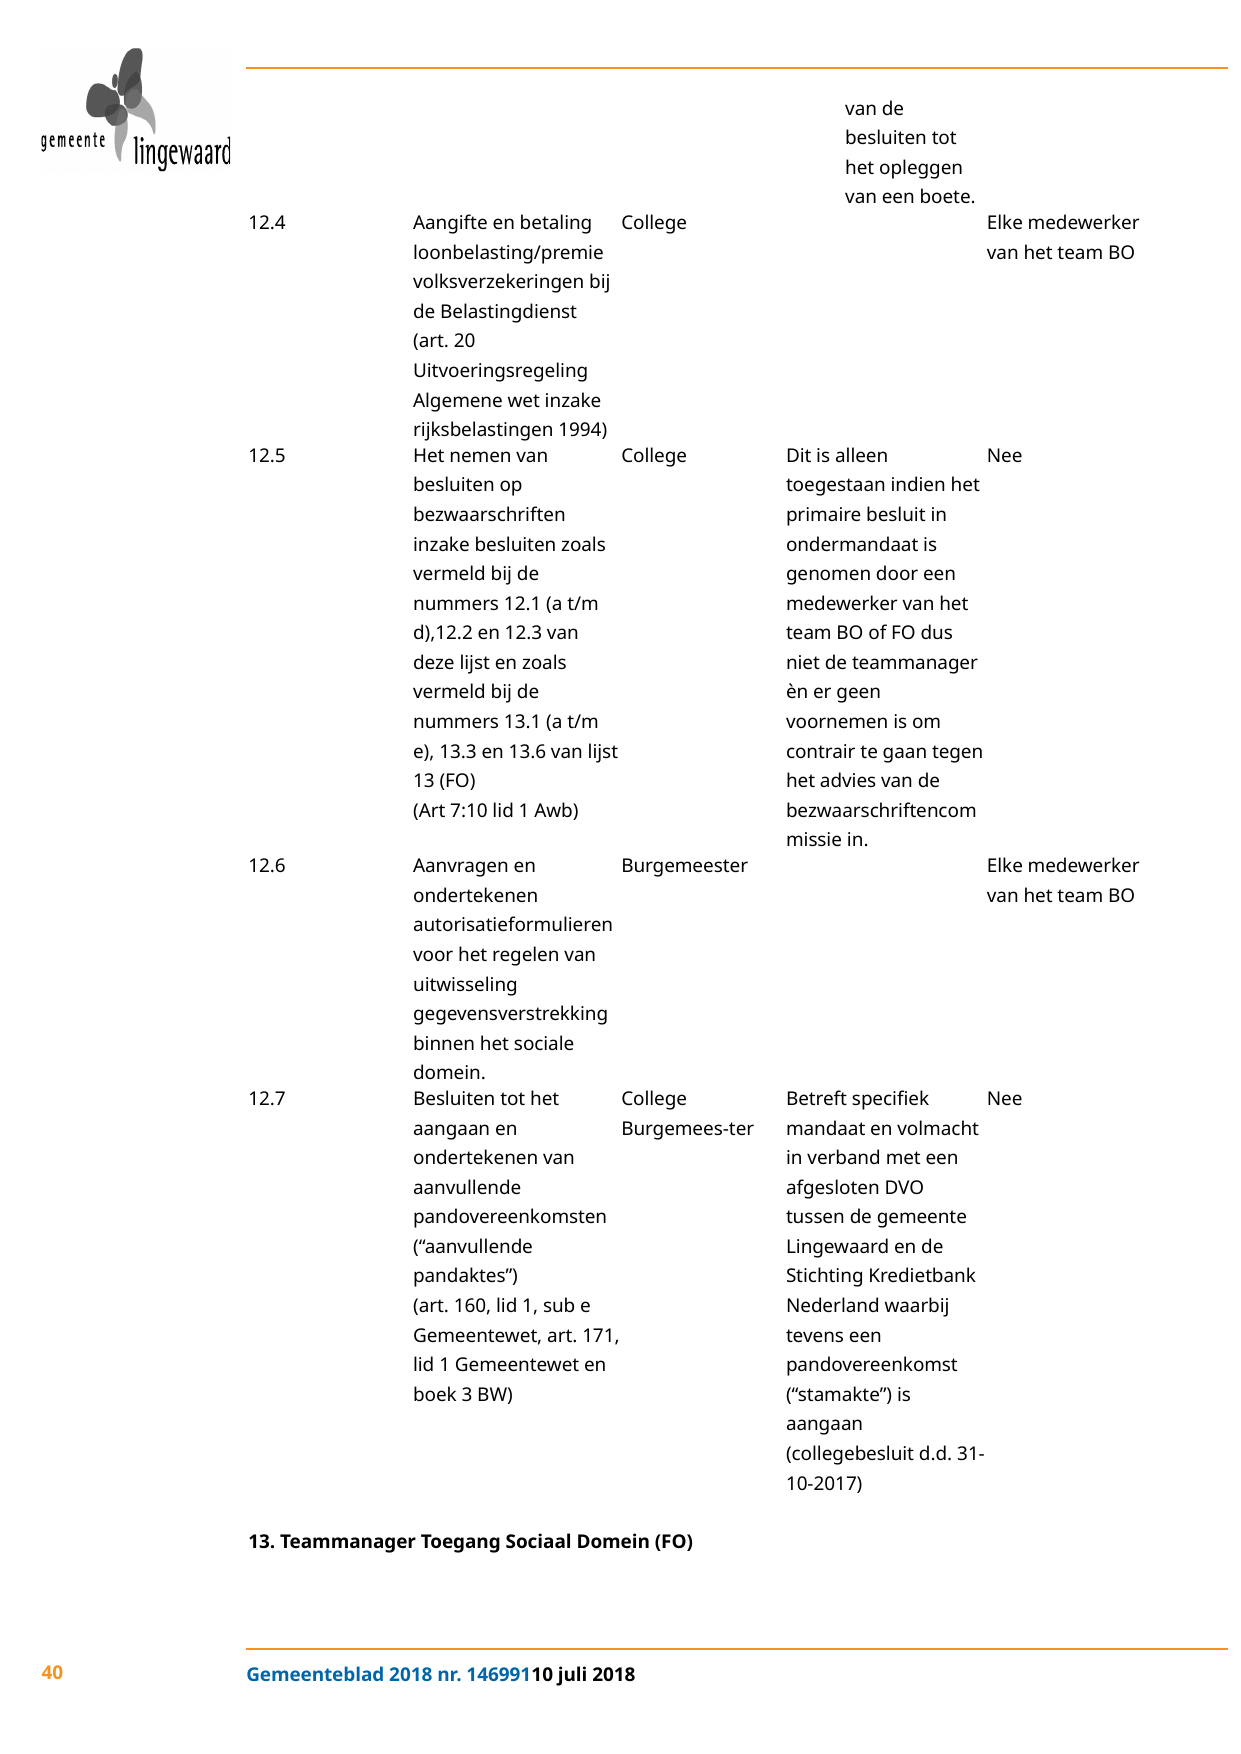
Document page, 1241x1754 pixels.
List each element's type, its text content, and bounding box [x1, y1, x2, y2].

table_cell Burgemeester [621, 853, 786, 1085]
table_cell Het nemen van besluiten op bezwaarschriften inzake besluiten zoals vermeld bij de nummers 12.1 (a t/m d),12.2 en 12.3 van deze lijst en zoals vermeld bij de nummers 13.1 (a t/m e), 13.3 en 13.6 van lijst 13 (FO) (Art 7:10 lid 1 Awb) [413, 442, 621, 852]
table_cell College [621, 209, 786, 442]
table_cell Nee [987, 1085, 1152, 1496]
table_cell Aangifte en betaling loonbelasting/premie volksverzekeringen bij de Belastingdienst (art. 20 Uitvoeringsregeling Algemene wet inzake rijksbelastingen 1994) [413, 209, 621, 442]
table_cell Nee [987, 442, 1152, 852]
table_cell Aanvragen en ondertekenen autorisatieformulieren voor het regelen van uitwisseling gegevensverstrekking binnen het sociale domein. [413, 853, 621, 1085]
table_cell Besluiten tot het aangaan en ondertekenen van aanvullende pandovereenkomsten (“aanvullende pandaktes”) (art. 160, lid 1, sub e Gemeentewet, art. 171, lid 1 Gemeentewet en boek 3 BW) [413, 1085, 621, 1496]
table_cell Betreft specifiek mandaat en volmacht in verband met een afgesloten DVO tussen de gemeente Lingewaard en de Stichting Kredietbank Nederland waarbij tevens een pandovereenkomst (“stamakte”) is aangaan (collegebesluit d.d. 31-10-2017) [786, 1085, 987, 1496]
table_cell 12.6 [248, 853, 413, 1085]
table_cell Elke medewerker van het team BO [987, 209, 1152, 442]
table_cell College Burgemees-ter [621, 1085, 786, 1496]
table_cell [621, 95, 786, 209]
table_cell 12.5 [248, 442, 413, 852]
table_cell [413, 95, 621, 209]
table_cell Elke medewerker van het team BO [987, 853, 1152, 1085]
table_cell [786, 853, 987, 1085]
table_cell College [621, 442, 786, 852]
table_cell 12.4 [248, 209, 413, 442]
text 13. Teammanager Toegang Sociaal Domein (FO) [248, 1528, 1152, 1554]
table_cell [987, 95, 1152, 209]
picture [41, 47, 231, 172]
table_cell 12.7 [248, 1085, 413, 1496]
table_cell [248, 95, 413, 209]
table_cell [786, 209, 987, 442]
table_cell van de besluiten tot het opleggen van een boete. [786, 95, 987, 209]
table_cell Dit is alleen toegestaan indien het primaire besluit in ondermandaat is genomen door een medewerker van het team BO of FO dus niet de teammanager èn er geen voornemen is om contrair te gaan tegen het advies van de bezwaarschriftencommissie in. [786, 442, 987, 852]
